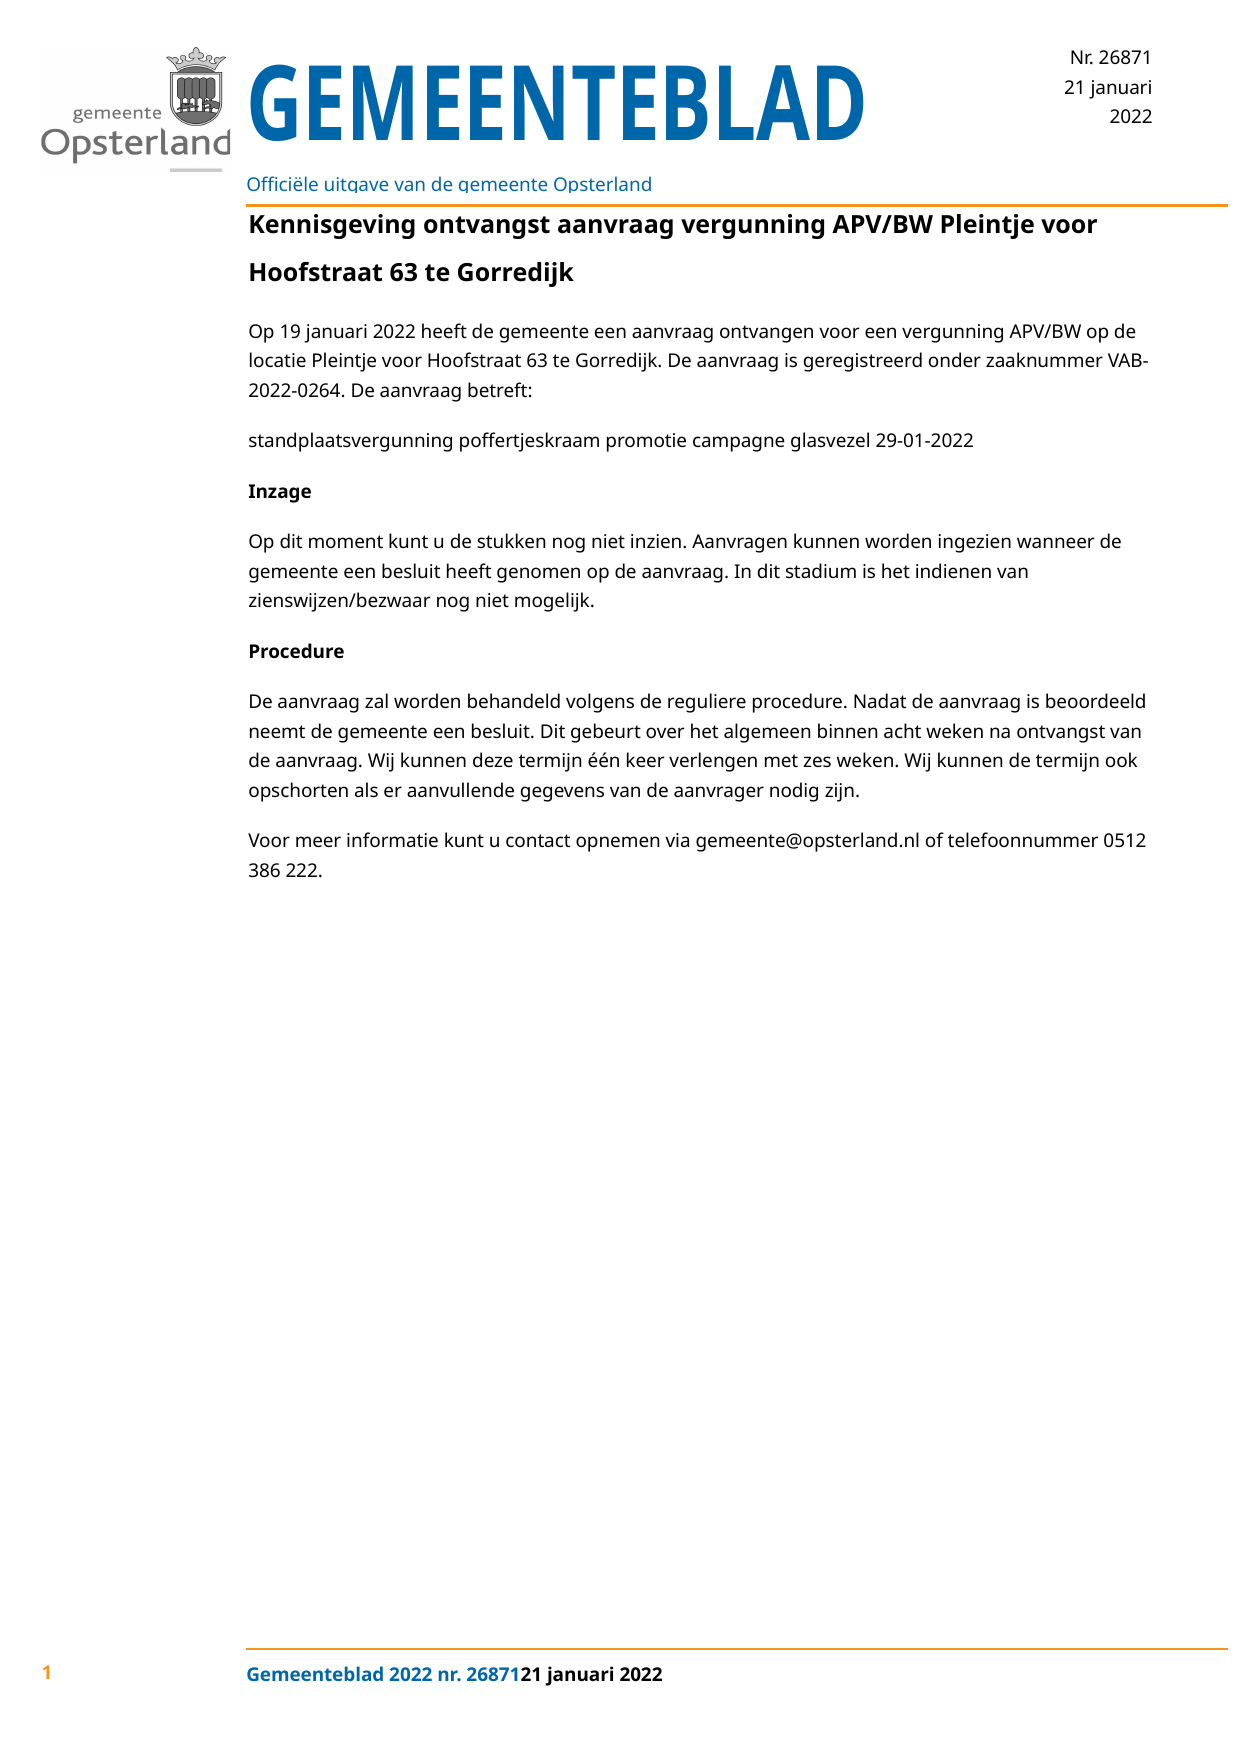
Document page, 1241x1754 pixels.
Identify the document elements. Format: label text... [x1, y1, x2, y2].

text Inzage [248, 478, 1152, 504]
text Op dit moment kunt u de stukken nog niet inzien. Aanvragen kunnen worden ingezien wanneer de gemeente een besluit heeft genomen op de aanvraag. In dit stadium is het indienen van zienswijzen/bezwaar nog niet mogelijk. [248, 528, 1152, 613]
text Voor meer informatie kunt u contact opnemen via gemeente@opsterland.nl of telefoonnummer 0512 386 222. [248, 827, 1152, 883]
text De aanvraag zal worden behandeld volgens de reguliere procedure. Nadat de aanvraag is beoordeeld neemt de gemeente een besluit. Dit gebeurt over het algemeen binnen acht weken na ontvangst van de aanvraag. Wij kunnen deze termijn één keer verlengen met zes weken. Wij kunnen de termijn ook opschorten als er aanvullende gegevens van de aanvrager nodig zijn. [248, 688, 1152, 803]
text standplaatsvergunning poffertjeskraam promotie campagne glasvezel 29-01-2022 [248, 427, 1152, 453]
text Procedure [248, 638, 1152, 664]
text Kennisgeving ontvangst aanvraag vergunning APV/BW Pleintje voor Hoofstraat 63 te Gorredijk [248, 207, 1152, 288]
picture [41, 47, 231, 172]
text Op 19 januari 2022 heeft de gemeente een aanvraag ontvangen voor een vergunning APV/BW op de locatie Pleintje voor Hoofstraat 63 te Gorredijk. De aanvraag is geregistreerd onder zaaknummer VAB-2022-0264. De aanvraag betreft: [248, 318, 1152, 403]
